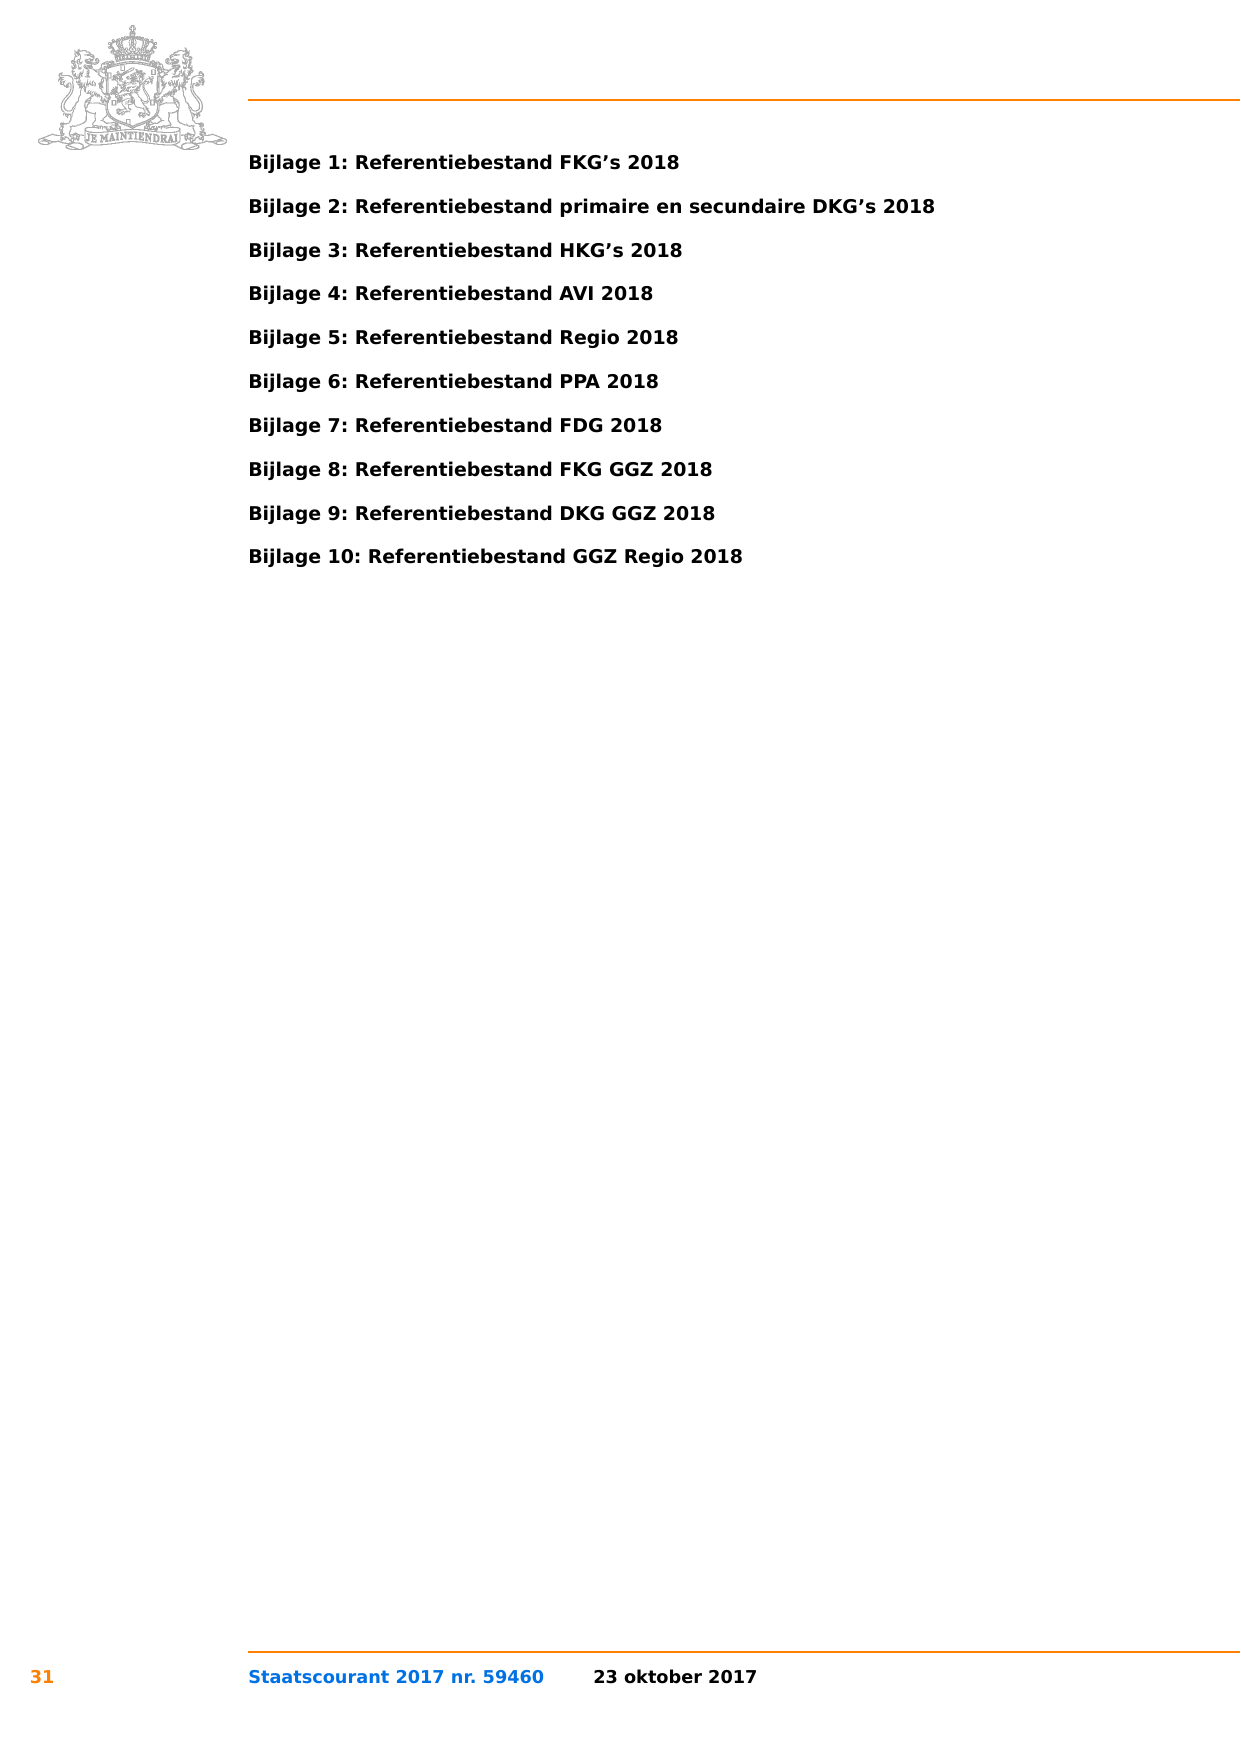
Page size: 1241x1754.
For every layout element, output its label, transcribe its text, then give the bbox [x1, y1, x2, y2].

picture [38, 25, 227, 150]
text Bijlage 5: Referentiebestand Regio 2018 [248, 327, 1163, 349]
text Bijlage 8: Referentiebestand FKG GGZ 2018 [248, 459, 1163, 481]
text Bijlage 2: Referentiebestand primaire en secundaire DKG’s 2018 [248, 196, 1163, 218]
text Bijlage 3: Referentiebestand HKG’s 2018 [248, 239, 1163, 261]
text Bijlage 6: Referentiebestand PPA 2018 [248, 371, 1163, 393]
text Bijlage 10: Referentiebestand GGZ Regio 2018 [248, 546, 1163, 568]
text Bijlage 9: Referentiebestand DKG GGZ 2018 [248, 503, 1163, 524]
text Bijlage 1: Referentiebestand FKG’s 2018 [248, 152, 1163, 174]
text Bijlage 7: Referentiebestand FDG 2018 [248, 415, 1163, 437]
text Bijlage 4: Referentiebestand AVI 2018 [248, 283, 1163, 305]
